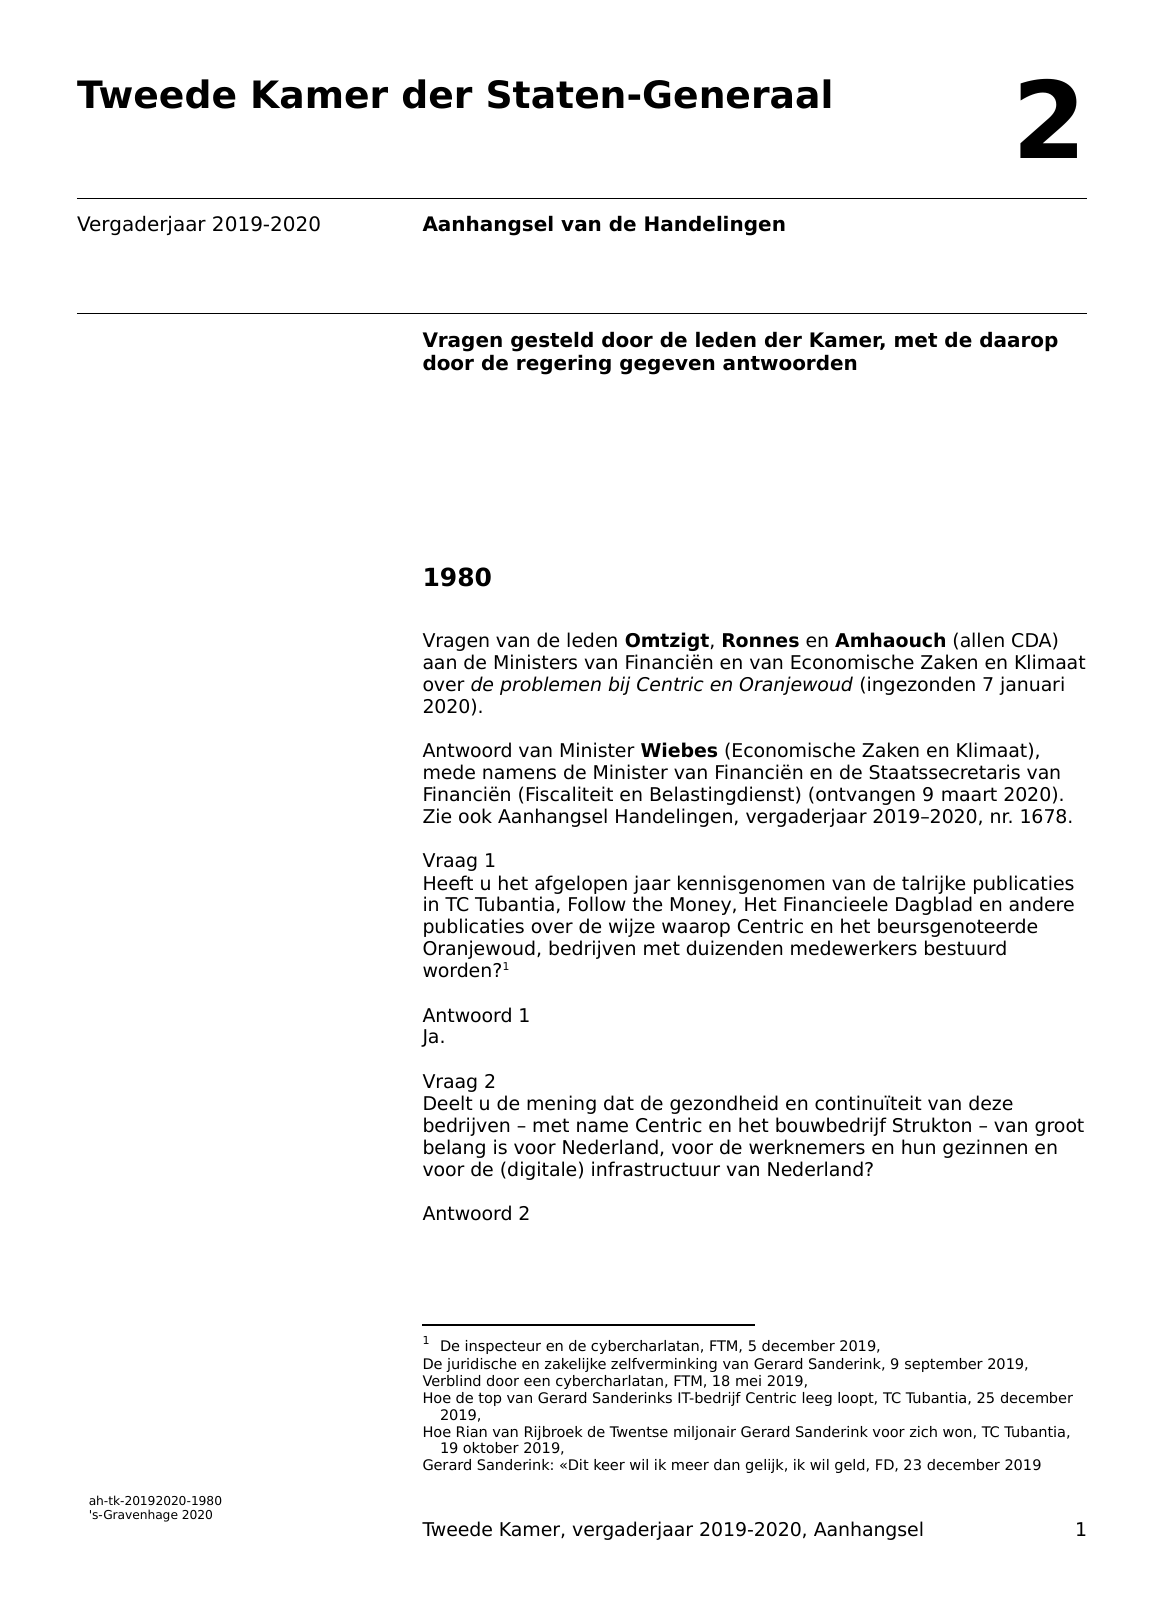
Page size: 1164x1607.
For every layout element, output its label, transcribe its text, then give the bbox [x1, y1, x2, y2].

text Antwoord 1 [422, 1004, 1087, 1026]
text Ja. [422, 1026, 1087, 1048]
text Vraag 2 [422, 1071, 1087, 1093]
table_header Tweede Kamer der Staten-Generaal [77, 59, 886, 198]
text Deelt u de mening dat de gezondheid en continuïteit van deze bedrijven – met name Centric en het bouwbedrijf Strukton – van groot belang is voor Nederland, voor de werknemers en hun gezinnen en voor de (digitale) infrastructuur van Nederland? [422, 1093, 1087, 1181]
text De inspecteur en de cybercharlatan, FTM, 5 december 2019, [422, 1334, 1087, 1356]
text Gerard Sanderink: «Dit keer wil ik meer dan gelijk, ik wil geld, FD, 23 december 2019 [422, 1457, 1087, 1474]
text Vragen van de leden Omtzigt, Ronnes en Amhaouch (allen CDA) aan de Ministers van Financiën en van Economische Zaken en Klimaat over de problemen bij Centric en Oranjewoud (ingezonden 7 januari 2020). [422, 630, 1087, 718]
table_header 2 [886, 59, 1087, 198]
text ah-tk-20192020-1980 [88, 1494, 323, 1508]
text Antwoord van Minister Wiebes (Economische Zaken en Klimaat), mede namens de Minister van Financiën en de Staatssecretaris van Financiën (Fiscaliteit en Belastingdienst) (ontvangen 9 maart 2020). Zie ook Aanhangsel Handelingen, vergaderjaar 2019–2020, nr. 1678. [422, 740, 1087, 828]
text Antwoord 2 [422, 1203, 1087, 1225]
text Vraag 1 [422, 850, 1087, 872]
table_cell Vergaderjaar 2019-2020 [77, 199, 422, 313]
table_cell Aanhangsel van de Handelingen [422, 199, 1087, 313]
text Hoe de top van Gerard Sanderinks IT-bedrijf Centric leeg loopt, TC Tubantia, 25 december 2019, [422, 1390, 1087, 1424]
table_cell Vragen gesteld door de leden der Kamer, met de daarop door de regering gegeven antwoorden [422, 314, 1087, 375]
text Verblind door een cybercharlatan, FTM, 18 mei 2019, [422, 1373, 1087, 1390]
table_cell [77, 314, 422, 375]
text 's-Gravenhage 2020 [88, 1508, 323, 1522]
text 1980 [422, 563, 1087, 592]
text Heeft u het afgelopen jaar kennisgenomen van de talrijke publicaties in TC Tubantia, Follow the Money, Het Financieele Dagblad en andere publicaties over de wijze waarop Centric en het beursgenoteerde Oranjewoud, bedrijven met duizenden medewerkers bestuurd worden? [422, 872, 1087, 982]
text Hoe Rian van Rijbroek de Twentse miljonair Gerard Sanderink voor zich won, TC Tubantia, 19 oktober 2019, [422, 1424, 1087, 1457]
text De juridische en zakelijke zelfverminking van Gerard Sanderink, 9 september 2019, [422, 1356, 1087, 1373]
